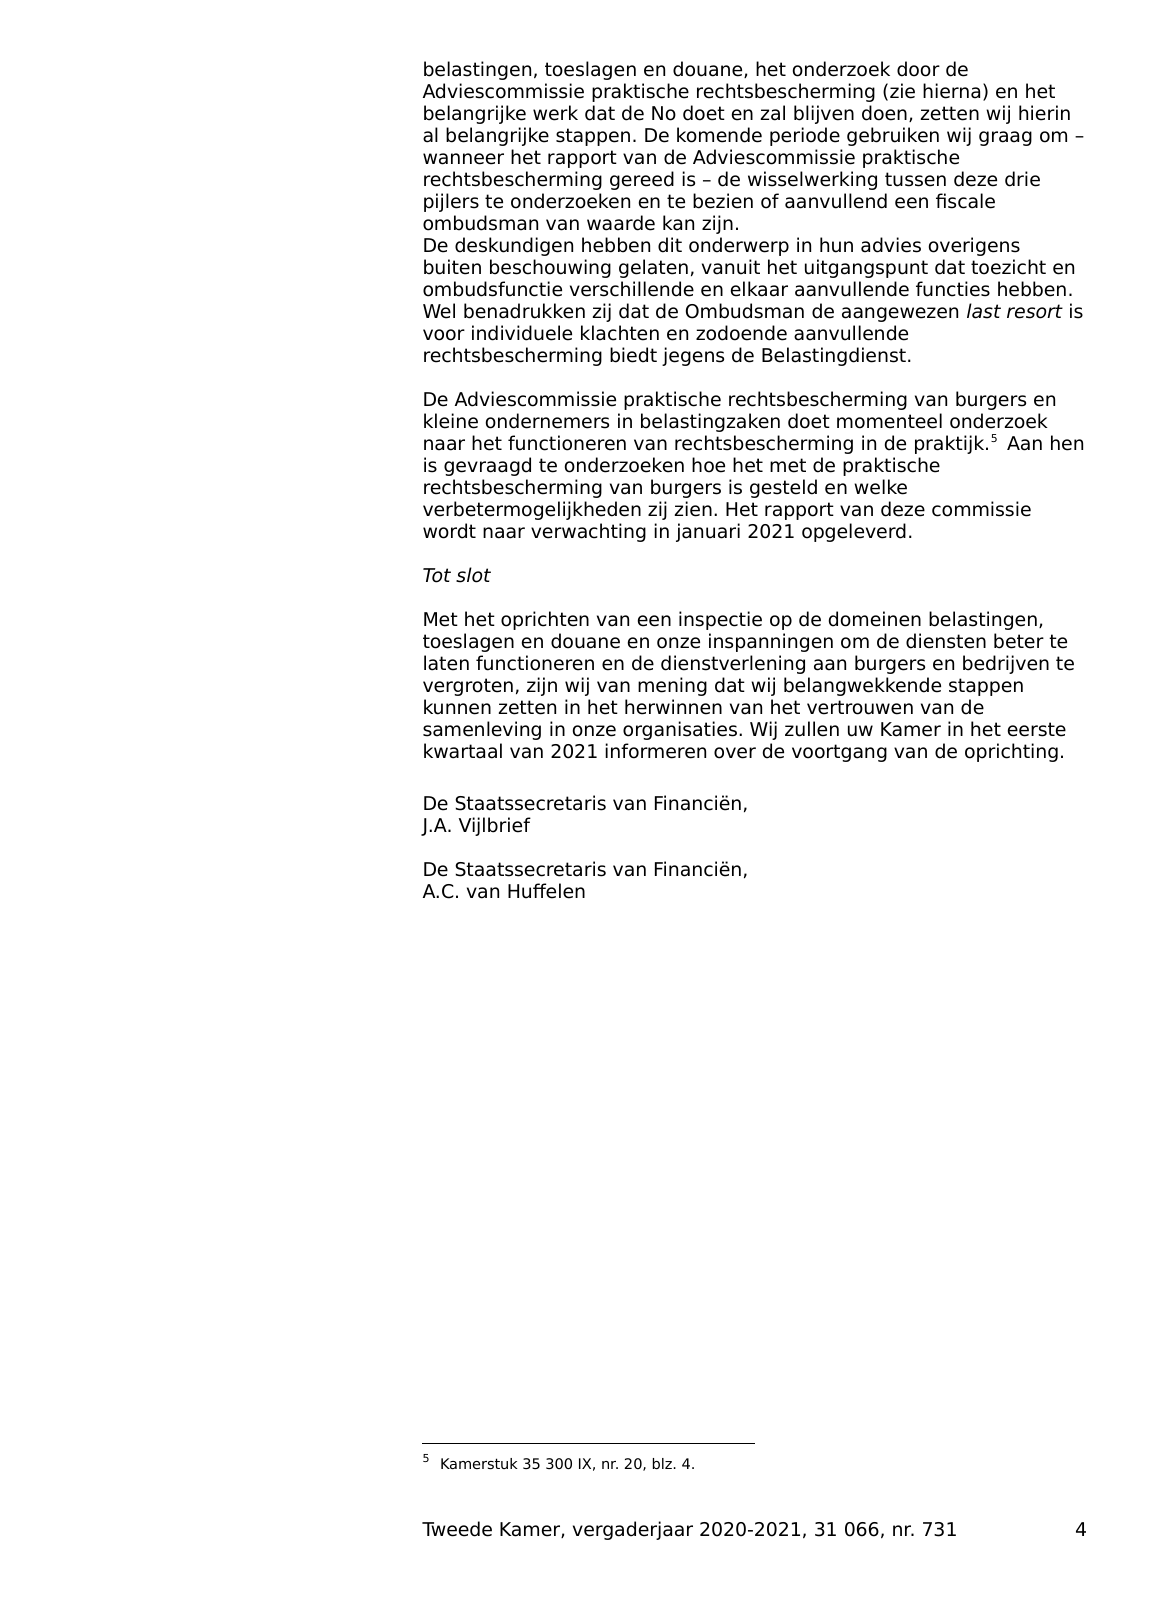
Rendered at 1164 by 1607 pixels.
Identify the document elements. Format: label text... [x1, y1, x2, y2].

text De Staatssecretaris van Financiën, A.C. van Huffelen [422, 859, 1087, 903]
text Kamerstuk 35 300 IX, nr. 20, blz. 4. [422, 1452, 1087, 1474]
text belastingen, toeslagen en douane, het onderzoek door de Adviescommissie praktische rechtsbescherming (zie hierna) en het belangrijke werk dat de No doet en zal blijven doen, zetten wij hierin al belangrijke stappen. De komende periode gebruiken wij graag om – wanneer het rapport van de Adviescommissie praktische rechtsbescherming gereed is – de wisselwerking tussen deze drie pijlers te onderzoeken en te bezien of aanvullend een fiscale ombudsman van waarde kan zijn. [422, 59, 1087, 235]
text De deskundigen hebben dit onderwerp in hun advies overigens buiten beschouwing gelaten, vanuit het uitgangspunt dat toezicht en ombudsfunctie verschillende en elkaar aanvullende functies hebben. Wel benadrukken zij dat de Ombudsman de aangewezen last resort is voor individuele klachten en zodoende aanvullende rechtsbescherming biedt jegens de Belastingdienst. [422, 235, 1087, 367]
text Met het oprichten van een inspectie op de domeinen belastingen, toeslagen en douane en onze inspanningen om de diensten beter te laten functioneren en de dienstverlening aan burgers en bedrijven te vergroten, zijn wij van mening dat wij belangwekkende stappen kunnen zetten in het herwinnen van het vertrouwen van de samenleving in onze organisaties. Wij zullen uw Kamer in het eerste kwartaal van 2021 informeren over de voortgang van de oprichting. [422, 609, 1087, 763]
text De Staatssecretaris van Financiën, J.A. Vijlbrief [422, 793, 1087, 837]
subtitle Tot slot [422, 565, 1087, 587]
text De Adviescommissie praktische rechtsbescherming van burgers en kleine ondernemers in belastingzaken doet momenteel onderzoek naar het functioneren van rechtsbescherming in de praktijk. Aan hen is gevraagd te onderzoeken hoe het met de praktische rechtsbescherming van burgers is gesteld en welke verbetermogelijkheden zij zien. Het rapport van deze commissie wordt naar verwachting in januari 2021 opgeleverd. [422, 389, 1087, 543]
